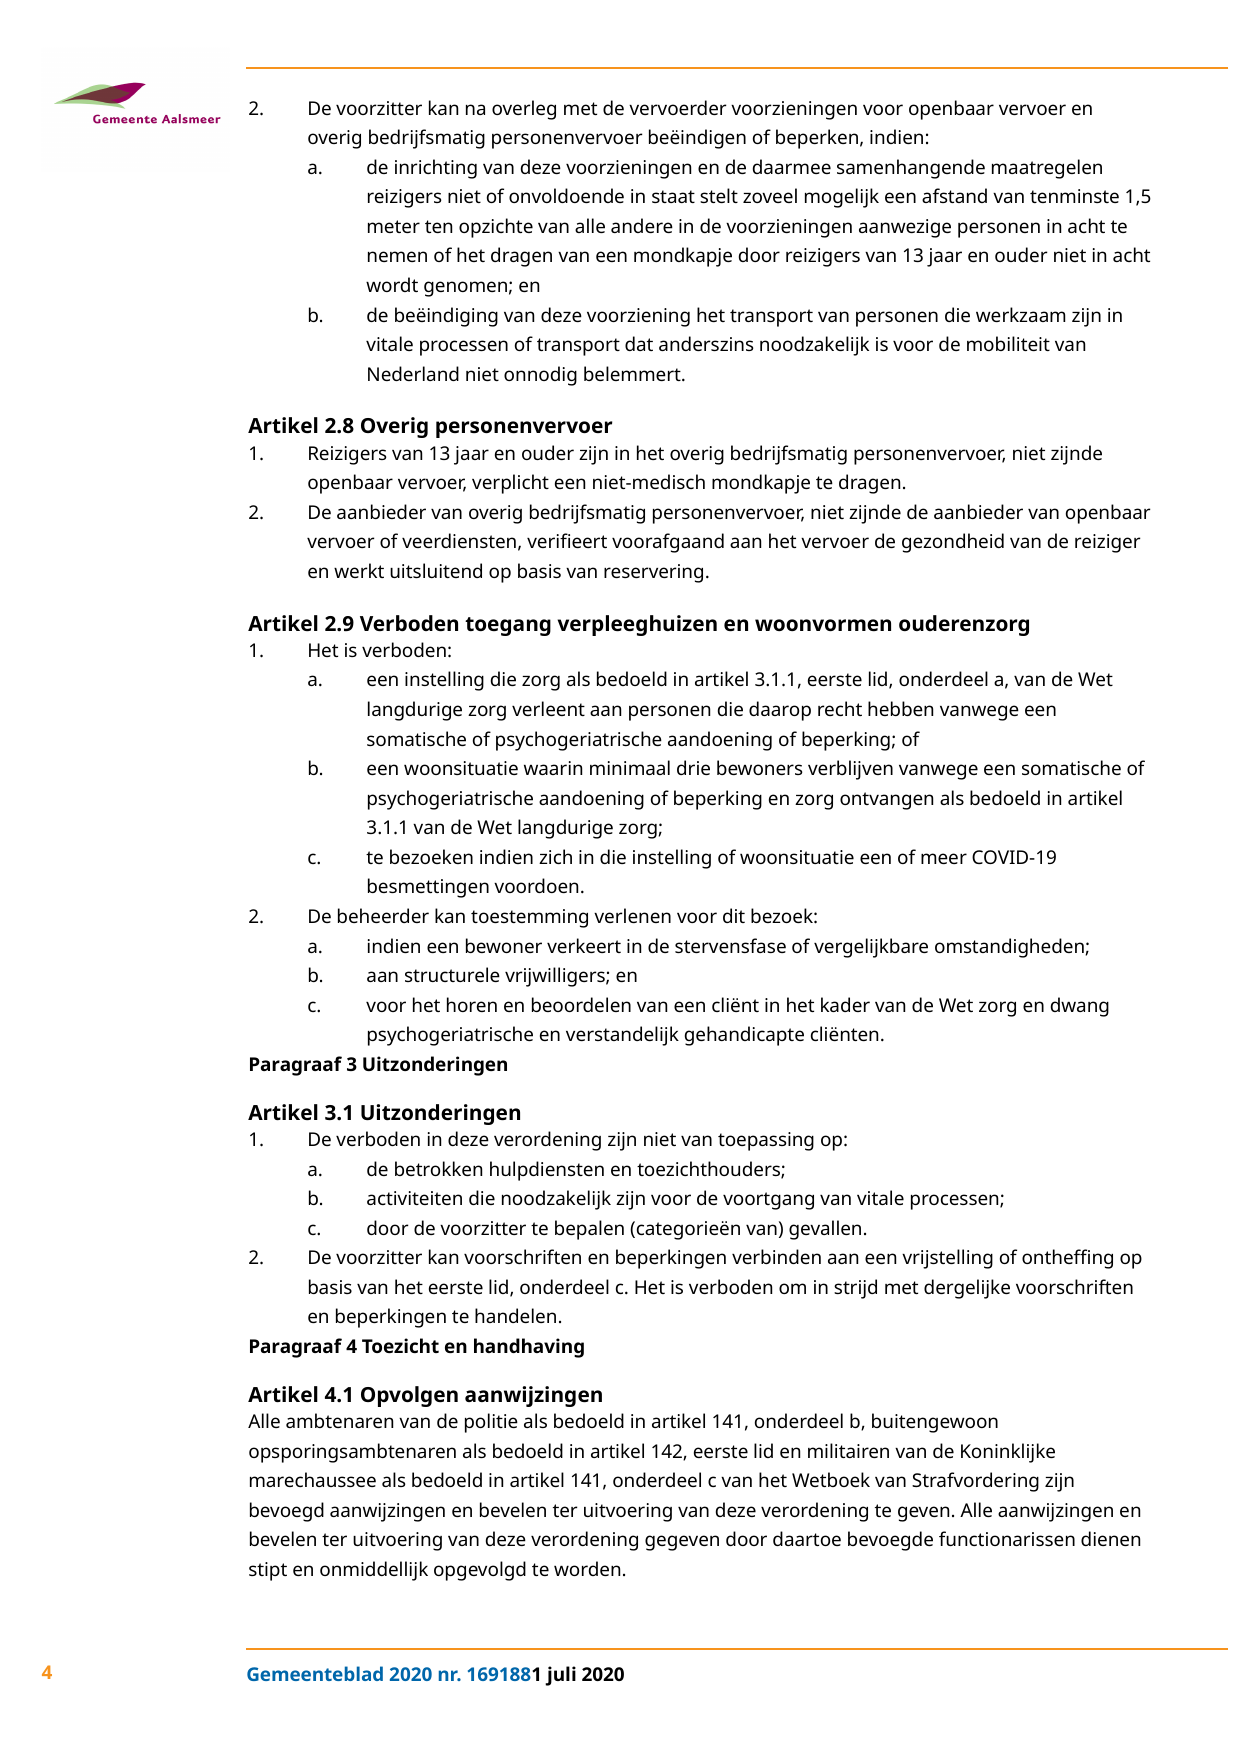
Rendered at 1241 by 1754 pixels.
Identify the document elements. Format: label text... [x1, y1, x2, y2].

text Paragraaf 4 Toezicht en handhaving [248, 1333, 1152, 1359]
list activiteiten die noodzakelijk zijn voor de voortgang van vitale processen; [307, 1185, 1152, 1211]
list door de voorzitter te bepalen (categorieën van) gevallen. [307, 1215, 1152, 1241]
list De voorzitter kan na overleg met de vervoerder voorzieningen voor openbaar vervoer en overig bedrijfsmatig personenvervoer beëindigen of beperken, indien: [248, 95, 1152, 150]
list de betrokken hulpdiensten en toezichthouders; [307, 1156, 1152, 1182]
text Artikel 4.1 Opvolgen aanwijzingen [248, 1380, 1152, 1408]
list aan structurele vrijwilligers; en [307, 962, 1152, 988]
list te bezoeken indien zich in die instelling of woonsituatie een of meer COVID-19 besmettingen voordoen. [307, 844, 1152, 899]
list een instelling die zorg als bedoeld in artikel 3.1.1, eerste lid, onderdeel a, van de Wet langdurige zorg verleent aan personen die daarop recht hebben vanwege een somatische of psychogeriatrische aandoening of beperking; of [307, 667, 1152, 752]
picture [41, 47, 231, 172]
list voor het horen en beoordelen van een cliënt in het kader van de Wet zorg en dwang psychogeriatrische en verstandelijk gehandicapte cliënten. [307, 992, 1152, 1047]
list De aanbieder van overig bedrijfsmatig personenvervoer, niet zijnde de aanbieder van openbaar vervoer of veerdiensten, verifieert voorafgaand aan het vervoer de gezondheid van de reiziger en werkt uitsluitend op basis van reservering. [248, 499, 1152, 584]
list de inrichting van deze voorzieningen en de daarmee samenhangende maatregelen reizigers niet of onvoldoende in staat stelt zoveel mogelijk een afstand van tenminste 1,5 meter ten opzichte van alle andere in de voorzieningen aanwezige personen in acht te nemen of het dragen van een mondkapje door reizigers van 13 jaar en ouder niet in acht wordt genomen; en [307, 154, 1152, 298]
list de beëindiging van deze voorziening het transport van personen die werkzaam zijn in vitale processen of transport dat anderszins noodzakelijk is voor de mobiliteit van Nederland niet onnodig belemmert. [307, 302, 1152, 387]
text Alle ambtenaren van de politie als bedoeld in artikel 141, onderdeel b, buitengewoon opsporingsambtenaren als bedoeld in artikel 142, eerste lid en militairen van de Koninklijke marechaussee als bedoeld in artikel 141, onderdeel c van het Wetboek van Strafvordering zijn bevoegd aanwijzingen en bevelen ter uitvoering van deze verordening te geven. Alle aanwijzingen en bevelen ter uitvoering van deze verordening gegeven door daartoe bevoegde functionarissen dienen stipt en onmiddellijk opgevolgd te worden. [248, 1408, 1152, 1582]
list een woonsituatie waarin minimaal drie bewoners verblijven vanwege een somatische of psychogeriatrische aandoening of beperking en zorg ontvangen als bedoeld in artikel 3.1.1 van de Wet langdurige zorg; [307, 755, 1152, 840]
text Paragraaf 3 Uitzonderingen [248, 1051, 1152, 1077]
list indien een bewoner verkeert in de stervensfase of vergelijkbare omstandigheden; [307, 933, 1152, 959]
list De voorzitter kan voorschriften en beperkingen verbinden aan een vrijstelling of ontheffing op basis van het eerste lid, onderdeel c. Het is verboden om in strijd met dergelijke voorschriften en beperkingen te handelen. [248, 1244, 1152, 1329]
text Artikel 3.1 Uitzonderingen [248, 1098, 1152, 1126]
list Het is verboden: [248, 637, 1152, 663]
list De beheerder kan toestemming verlenen voor dit bezoek: [248, 903, 1152, 929]
text Artikel 2.9 Verboden toegang verpleeghuizen en woonvormen ouderenzorg [248, 609, 1152, 637]
list Reizigers van 13 jaar en ouder zijn in het overig bedrijfsmatig personenvervoer, niet zijnde openbaar vervoer, verplicht een niet-medisch mondkapje te dragen. [248, 440, 1152, 495]
list De verboden in deze verordening zijn niet van toepassing op: [248, 1126, 1152, 1152]
text Artikel 2.8 Overig personenvervoer [248, 411, 1152, 440]
